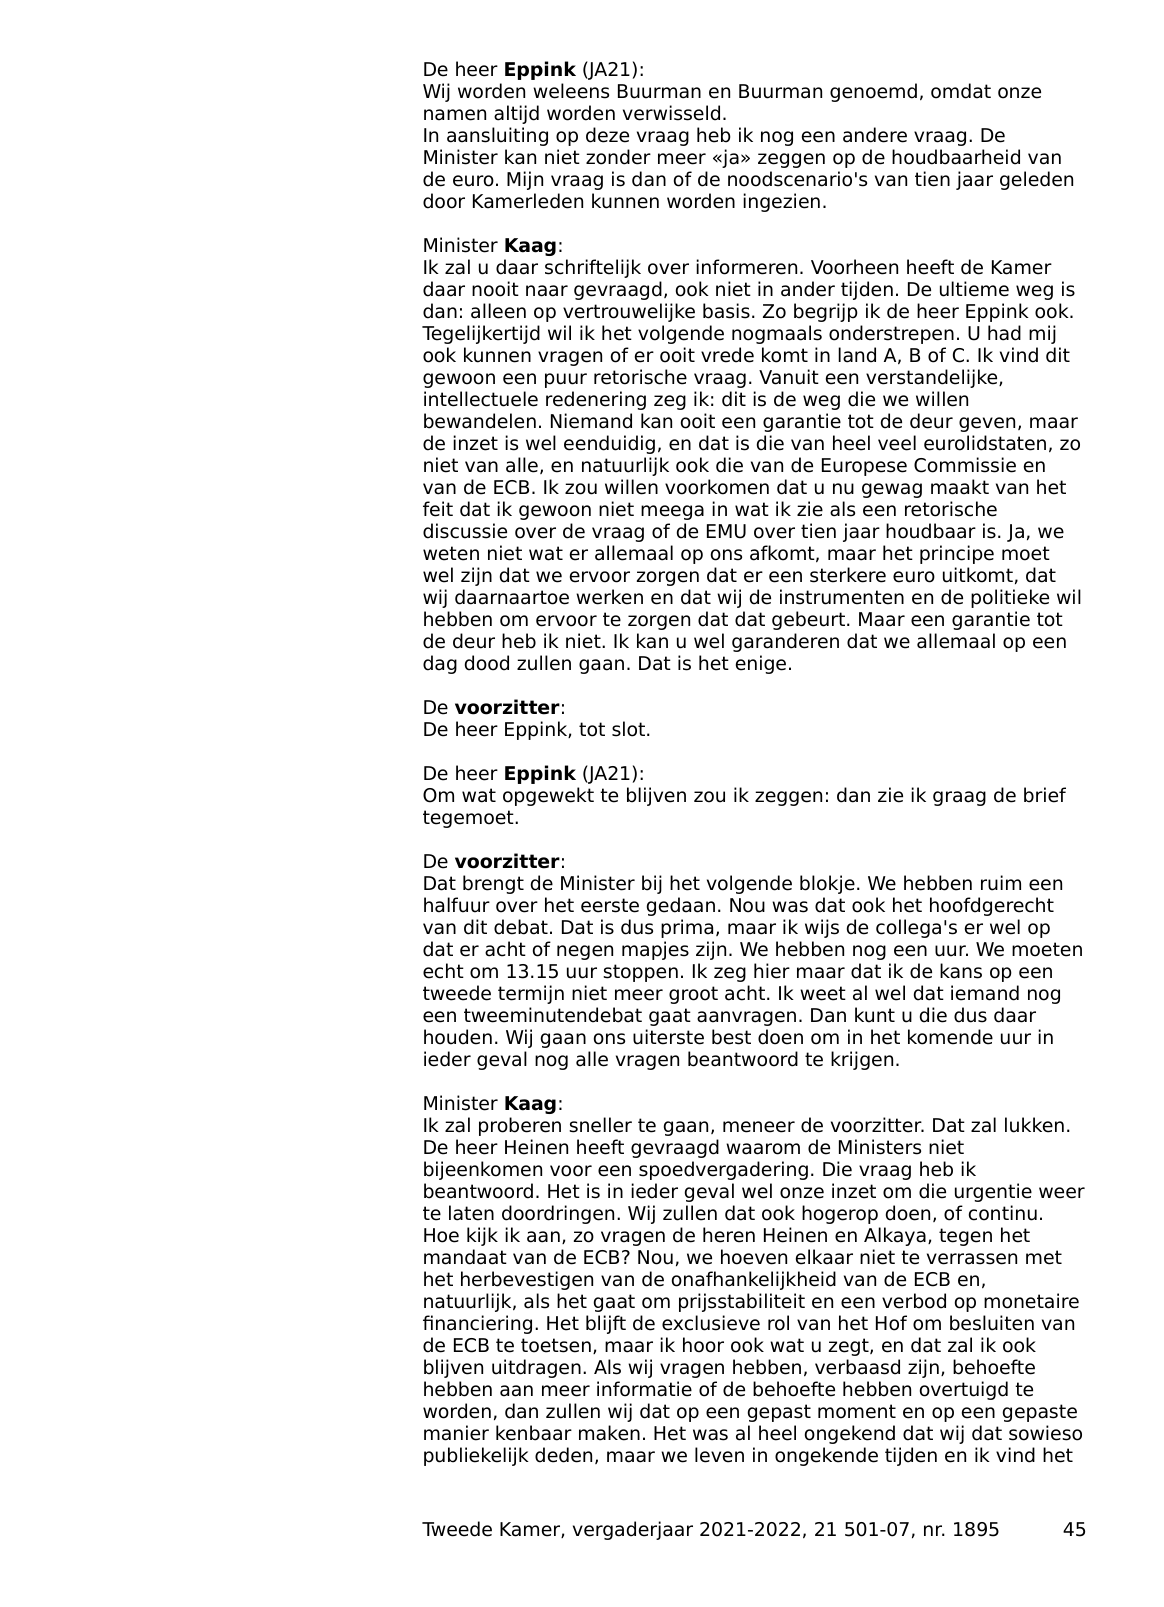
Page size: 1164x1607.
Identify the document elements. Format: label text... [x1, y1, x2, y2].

text De heer Heinen heeft gevraagd waarom de Ministers niet bijeenkomen voor een spoedvergadering. Die vraag heb ik beantwoord. Het is in ieder geval wel onze inzet om die urgentie weer te laten doordringen. Wij zullen dat ook hogerop doen, of continu. [422, 1137, 1087, 1225]
text Ik zal u daar schriftelijk over informeren. Voorheen heeft de Kamer daar nooit naar gevraagd, ook niet in ander tijden. De ultieme weg is dan: alleen op vertrouwelijke basis. Zo begrijp ik de heer Eppink ook. Tegelijkertijd wil ik het volgende nogmaals onderstrepen. U had mij ook kunnen vragen of er ooit vrede komt in land A, B of C. Ik vind dit gewoon een puur retorische vraag. Vanuit een verstandelijke, intellectuele redenering zeg ik: dit is de weg die we willen bewandelen. Niemand kan ooit een garantie tot de deur geven, maar de inzet is wel eenduidig, en dat is die van heel veel eurolidstaten, zo niet van alle, en natuurlijk ook die van de Europese Commissie en van de ECB. Ik zou willen voorkomen dat u nu gewag maakt van het feit dat ik gewoon niet meega in wat ik zie als een retorische discussie over de vraag of de EMU over tien jaar houdbaar is. Ja, we weten niet wat er allemaal op ons afkomt, maar het principe moet wel zijn dat we ervoor zorgen dat er een sterkere euro uitkomt, dat wij daarnaartoe werken en dat wij de instrumenten en de politieke wil hebben om ervoor te zorgen dat dat gebeurt. Maar een garantie tot de deur heb ik niet. Ik kan u wel garanderen dat we allemaal op een dag dood zullen gaan. Dat is het enige. [422, 257, 1087, 675]
text De heer Eppink, tot slot. [422, 719, 1087, 741]
text De voorzitter: [422, 697, 1087, 719]
text Wij worden weleens Buurman en Buurman genoemd, omdat onze namen altijd worden verwisseld. [422, 81, 1087, 125]
text Minister Kaag: [422, 1093, 1087, 1115]
text De heer Eppink (JA21): [422, 59, 1087, 81]
text Dat brengt de Minister bij het volgende blokje. We hebben ruim een halfuur over het eerste gedaan. Nou was dat ook het hoofdgerecht van dit debat. Dat is dus prima, maar ik wijs de collega's er wel op dat er acht of negen mapjes zijn. We hebben nog een uur. We moeten echt om 13.15 uur stoppen. Ik zeg hier maar dat ik de kans op een tweede termijn niet meer groot acht. Ik weet al wel dat iemand nog een tweeminutendebat gaat aanvragen. Dan kunt u die dus daar houden. Wij gaan ons uiterste best doen om in het komende uur in ieder geval nog alle vragen beantwoord te krijgen. [422, 873, 1087, 1071]
text Om wat opgewekt te blijven zou ik zeggen: dan zie ik graag de brief tegemoet. [422, 785, 1087, 829]
text In aansluiting op deze vraag heb ik nog een andere vraag. De Minister kan niet zonder meer «ja» zeggen op de houdbaarheid van de euro. Mijn vraag is dan of de noodscenario's van tien jaar geleden door Kamerleden kunnen worden ingezien. [422, 125, 1087, 213]
text De voorzitter: [422, 851, 1087, 873]
text Ik zal proberen sneller te gaan, meneer de voorzitter. Dat zal lukken. [422, 1115, 1087, 1137]
text Minister Kaag: [422, 235, 1087, 257]
text Hoe kijk ik aan, zo vragen de heren Heinen en Alkaya, tegen het mandaat van de ECB? Nou, we hoeven elkaar niet te verrassen met het herbevestigen van de onafhankelijkheid van de ECB en, natuurlijk, als het gaat om prijsstabiliteit en een verbod op monetaire financiering. Het blijft de exclusieve rol van het Hof om besluiten van de ECB te toetsen, maar ik hoor ook wat u zegt, en dat zal ik ook blijven uitdragen. Als wij vragen hebben, verbaasd zijn, behoefte hebben aan meer informatie of de behoefte hebben overtuigd te worden, dan zullen wij dat op een gepast moment en op een gepaste manier kenbaar maken. Het was al heel ongekend dat wij dat sowieso publiekelijk deden, maar we leven in ongekende tijden en ik vind het [422, 1225, 1087, 1467]
text De heer Eppink (JA21): [422, 763, 1087, 785]
